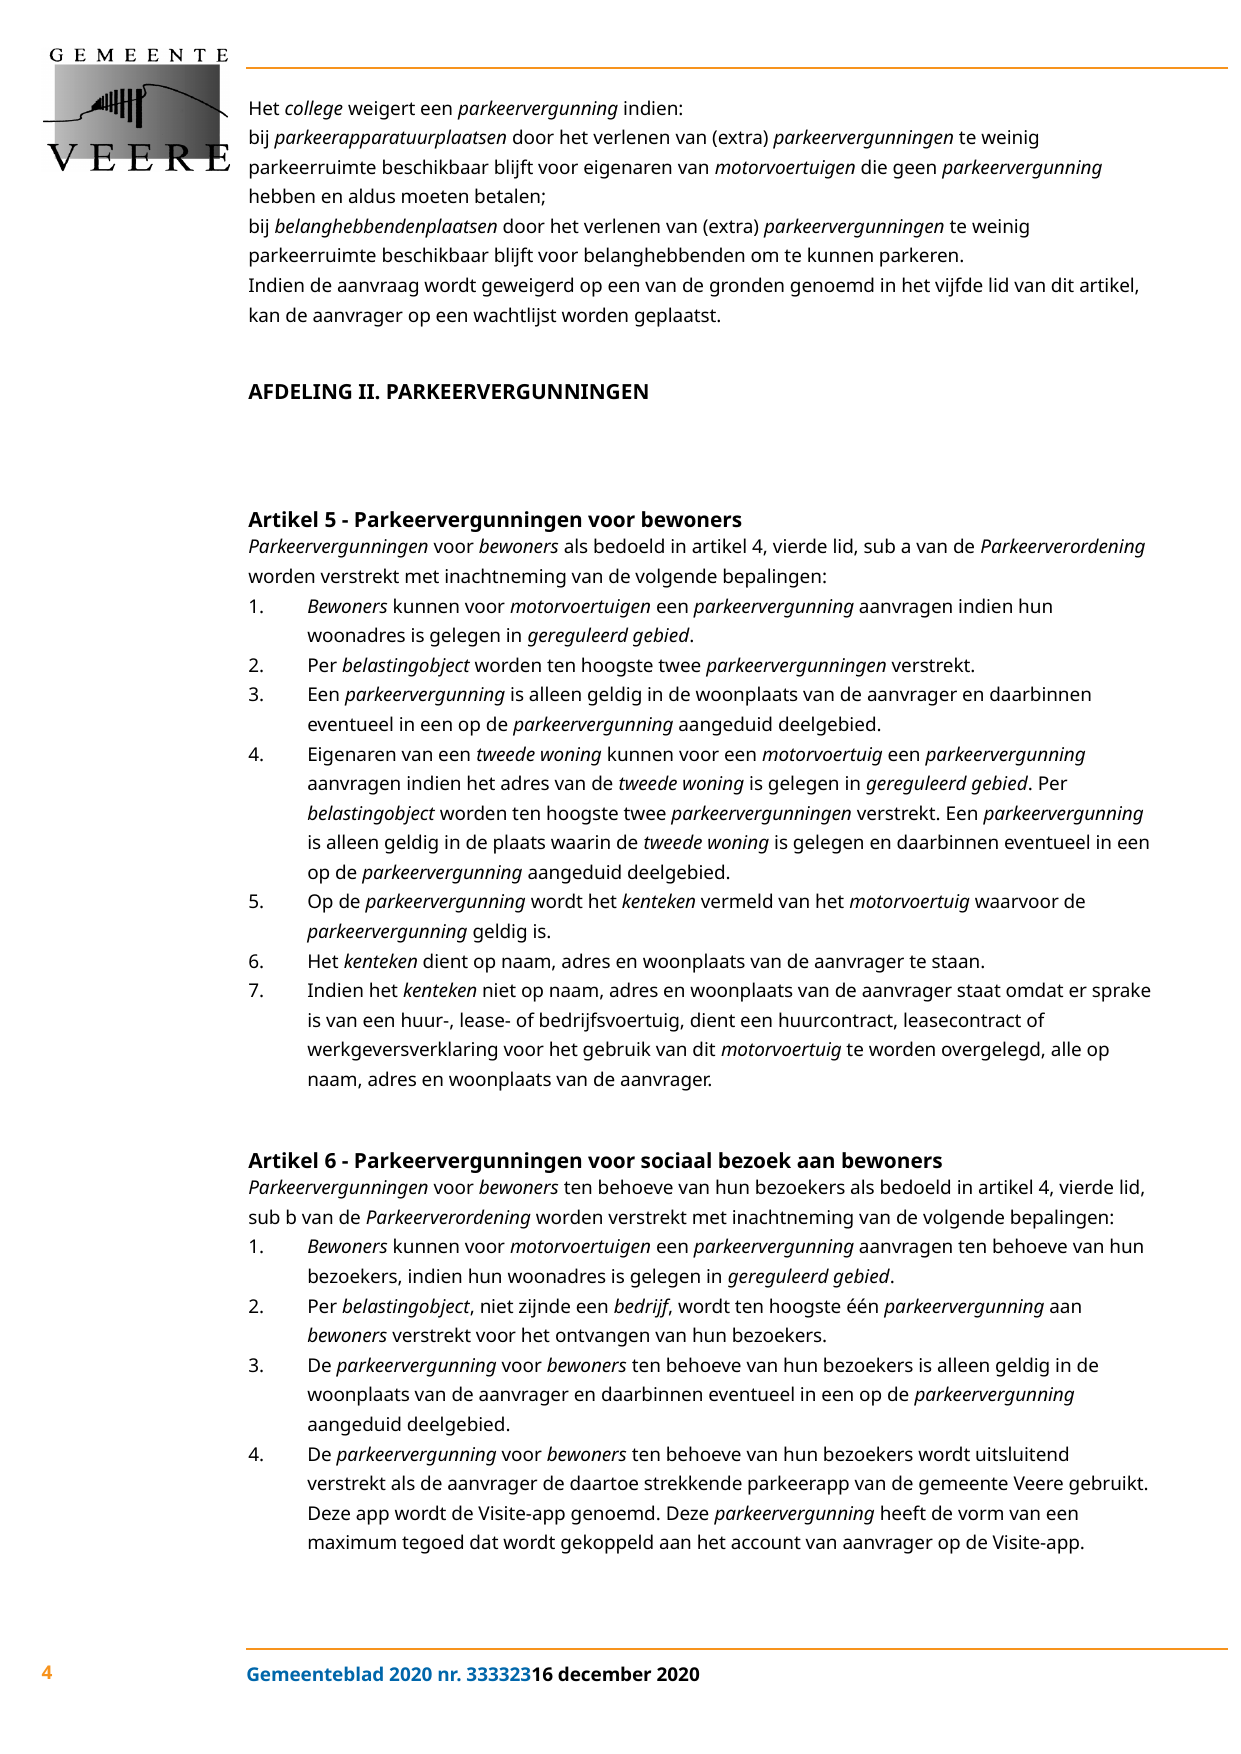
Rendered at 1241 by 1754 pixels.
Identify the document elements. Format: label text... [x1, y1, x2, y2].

picture [41, 47, 231, 172]
text AFDELING II. PARKEERVERGUNNINGEN [248, 377, 1152, 406]
list Bewoners kunnen voor motorvoertuigen een parkeervergunning aanvragen ten behoeve van hun bezoekers, indien hun woonadres is gelegen in gereguleerd gebied. [248, 1234, 1152, 1289]
list De parkeervergunning voor bewoners ten behoeve van hun bezoekers wordt uitsluitend verstrekt als de aanvrager de daartoe strekkende parkeerapp van de gemeente Veere gebruikt. Deze app wordt de Visite-app genoemd. Deze parkeervergunning heeft de vorm van een maximum tegoed dat wordt gekoppeld aan het account van aanvrager op de Visite-app. [248, 1441, 1152, 1555]
list De parkeervergunning voor bewoners ten behoeve van hun bezoekers is alleen geldig in de woonplaats van de aanvrager en daarbinnen eventueel in een op de parkeervergunning aangeduid deelgebied. [248, 1352, 1152, 1437]
text Parkeervergunningen voor bewoners als bedoeld in artikel 4, vierde lid, sub a van de Parkeerverordening worden verstrekt met inachtneming van de volgende bepalingen: [248, 534, 1152, 589]
list Per belastingobject worden ten hoogste twee parkeervergunningen verstrekt. [248, 652, 1152, 678]
list Op de parkeervergunning wordt het kenteken vermeld van het motorvoertuig waarvoor de parkeervergunning geldig is. [248, 889, 1152, 944]
text Parkeervergunningen voor bewoners ten behoeve van hun bezoekers als bedoeld in artikel 4, vierde lid, sub b van de Parkeerverordening worden verstrekt met inachtneming van de volgende bepalingen: [248, 1174, 1152, 1230]
text bij parkeerapparatuurplaatsen door het verlenen van (extra) parkeervergunningen te weinig parkeerruimte beschikbaar blijft voor eigenaren van motorvoertuigen die geen parkeervergunning hebben en aldus moeten betalen; [248, 124, 1152, 209]
list Het kenteken dient op naam, adres en woonplaats van de aanvrager te staan. [248, 948, 1152, 973]
text Het college weigert een parkeervergunning indien: [248, 95, 1152, 121]
list Eigenaren van een tweede woning kunnen voor een motorvoertuig een parkeervergunning aanvragen indien het adres van de tweede woning is gelegen in gereguleerd gebied. Per belastingobject worden ten hoogste twee parkeervergunningen verstrekt. Een parkeervergunning is alleen geldig in de plaats waarin de tweede woning is gelegen en daarbinnen eventueel in een op de parkeervergunning aangeduid deelgebied. [248, 741, 1152, 885]
list Per belastingobject, niet zijnde een bedrijf, wordt ten hoogste één parkeervergunning aan bewoners verstrekt voor het ontvangen van hun bezoekers. [248, 1293, 1152, 1348]
list Een parkeervergunning is alleen geldig in de woonplaats van de aanvrager en daarbinnen eventueel in een op de parkeervergunning aangeduid deelgebied. [248, 682, 1152, 737]
list Indien het kenteken niet op naam, adres en woonplaats van de aanvrager staat omdat er sprake is van een huur-, lease- of bedrijfsvoertuig, dient een huurcontract, leasecontract of werkgeversverklaring voor het gebruik van dit motorvoertuig te worden overgelegd, alle op naam, adres en woonplaats van de aanvrager. [248, 977, 1152, 1092]
text bij belanghebbendenplaatsen door het verlenen van (extra) parkeervergunningen te weinig parkeerruimte beschikbaar blijft voor belanghebbenden om te kunnen parkeren. [248, 213, 1152, 268]
text Artikel 5 - Parkeervergunningen voor bewoners [248, 505, 1152, 534]
list Bewoners kunnen voor motorvoertuigen een parkeervergunning aanvragen indien hun woonadres is gelegen in gereguleerd gebied. [248, 593, 1152, 648]
text Indien de aanvraag wordt geweigerd op een van de gronden genoemd in het vijfde lid van dit artikel, kan de aanvrager op een wachtlijst worden geplaatst. [248, 272, 1152, 328]
text Artikel 6 - Parkeervergunningen voor sociaal bezoek aan bewoners [248, 1146, 1152, 1174]
